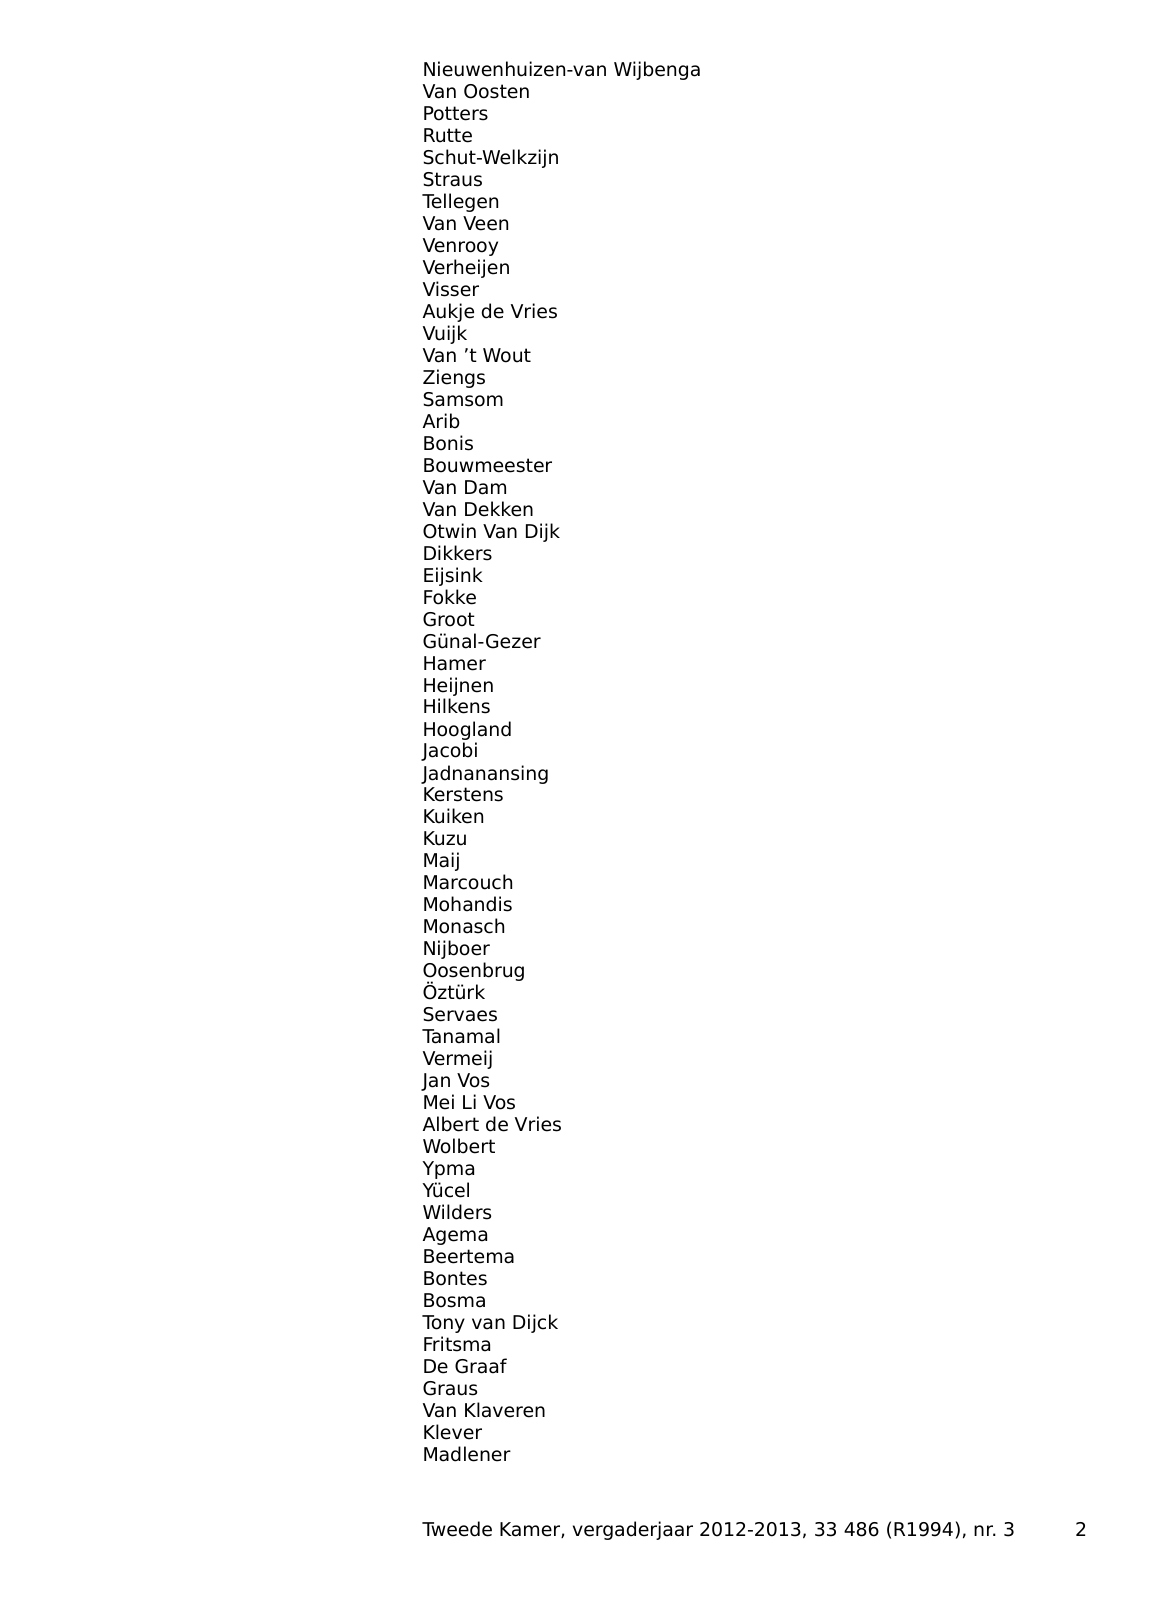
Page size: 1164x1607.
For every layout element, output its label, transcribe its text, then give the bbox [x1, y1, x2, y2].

text Mohandis [422, 894, 1087, 916]
text Bosma [422, 1290, 1087, 1312]
text Ziengs [422, 367, 1087, 389]
text Nijboer [422, 938, 1087, 960]
text Vuijk [422, 323, 1087, 345]
text Arib [422, 411, 1087, 433]
text Maij [422, 850, 1087, 872]
text Van Dam [422, 477, 1087, 499]
text Visser [422, 279, 1087, 301]
text Dikkers [422, 543, 1087, 564]
text De Graaf [422, 1356, 1087, 1378]
text Rutte [422, 125, 1087, 147]
text Eijsink [422, 564, 1087, 587]
text Mei Li Vos [422, 1092, 1087, 1114]
text Servaes [422, 1004, 1087, 1026]
text Fritsma [422, 1334, 1087, 1356]
text Samsom [422, 389, 1087, 411]
text Öztürk [422, 982, 1087, 1004]
text Heijnen [422, 674, 1087, 696]
text Van ’t Wout [422, 345, 1087, 367]
text Van Klaveren [422, 1400, 1087, 1422]
text Vermeij [422, 1048, 1087, 1070]
text Otwin Van Dijk [422, 521, 1087, 543]
text Klever [422, 1422, 1087, 1444]
text Potters [422, 103, 1087, 125]
text Jadnanansing [422, 762, 1087, 784]
text Hoogland [422, 718, 1087, 740]
text Yücel [422, 1180, 1087, 1202]
text Madlener [422, 1444, 1087, 1466]
text Graus [422, 1378, 1087, 1400]
text Van Veen [422, 213, 1087, 235]
text Tanamal [422, 1026, 1087, 1048]
text Hilkens [422, 696, 1087, 718]
text Tellegen [422, 191, 1087, 213]
text Verheijen [422, 257, 1087, 279]
text Albert de Vries [422, 1114, 1087, 1136]
text Kerstens [422, 784, 1087, 806]
text Bouwmeester [422, 455, 1087, 477]
text Bonis [422, 433, 1087, 455]
text Agema [422, 1224, 1087, 1246]
text Oosenbrug [422, 960, 1087, 982]
text Kuzu [422, 828, 1087, 850]
text Straus [422, 169, 1087, 191]
text Kuiken [422, 806, 1087, 828]
text Van Oosten [422, 81, 1087, 103]
text Jan Vos [422, 1070, 1087, 1092]
text Wilders [422, 1202, 1087, 1224]
text Ypma [422, 1158, 1087, 1180]
text Schut-Welkzijn [422, 147, 1087, 169]
text Van Dekken [422, 499, 1087, 521]
text Fokke [422, 587, 1087, 608]
text Bontes [422, 1268, 1087, 1290]
text Jacobi [422, 740, 1087, 762]
text Aukje de Vries [422, 301, 1087, 323]
text Groot [422, 608, 1087, 631]
text Tony van Dijck [422, 1312, 1087, 1334]
text Wolbert [422, 1136, 1087, 1158]
text Hamer [422, 652, 1087, 674]
text Günal-Gezer [422, 631, 1087, 652]
text Beertema [422, 1246, 1087, 1268]
text Marcouch [422, 872, 1087, 894]
text Nieuwenhuizen-van Wijbenga [422, 59, 1087, 81]
text Venrooy [422, 235, 1087, 257]
text Monasch [422, 916, 1087, 938]
